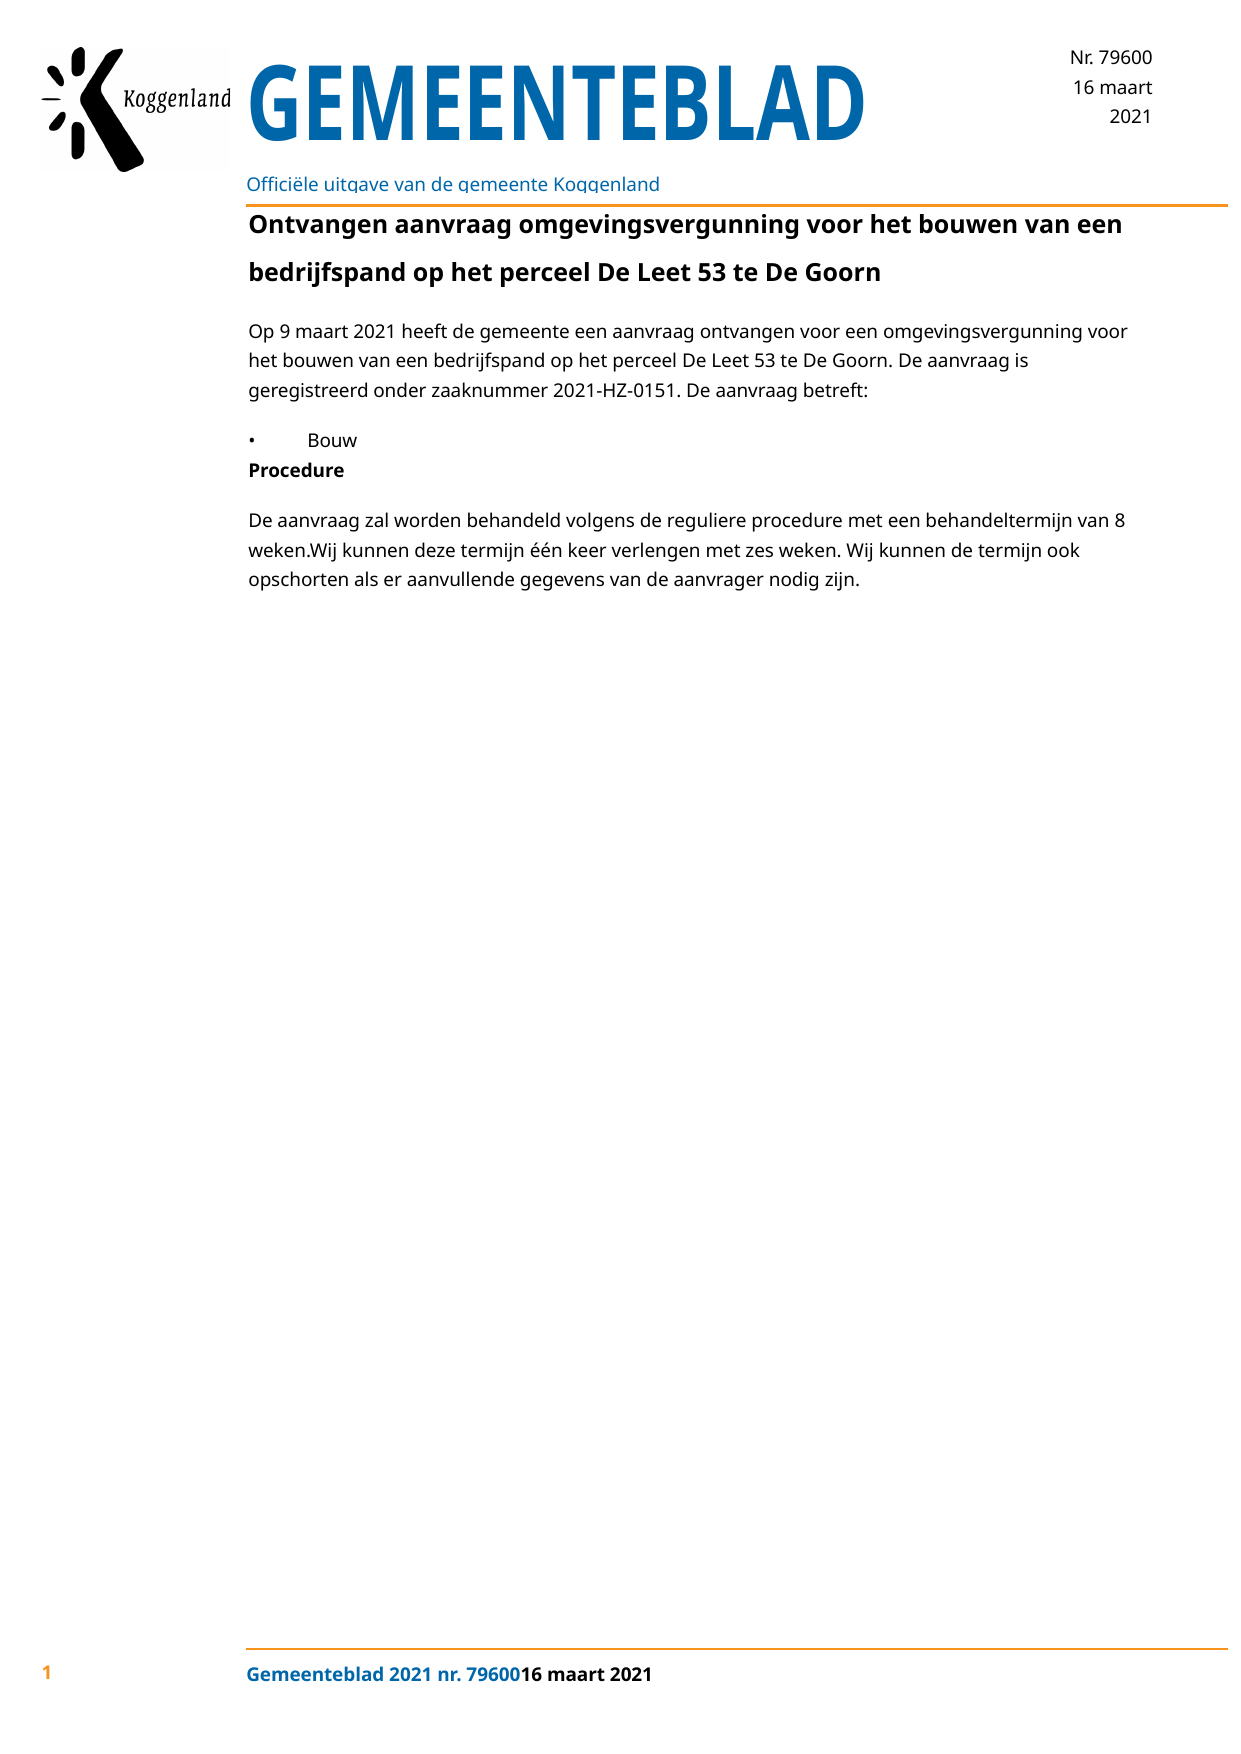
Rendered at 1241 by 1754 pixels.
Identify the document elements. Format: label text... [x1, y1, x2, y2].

text De aanvraag zal worden behandeld volgens de reguliere procedure met een behandeltermijn van 8 weken.Wij kunnen deze termijn één keer verlengen met zes weken. Wij kunnen de termijn ook opschorten als er aanvullende gegevens van de aanvrager nodig zijn. [248, 507, 1152, 592]
text Procedure [248, 457, 1152, 483]
text Op 9 maart 2021 heeft de gemeente een aanvraag ontvangen voor een omgevingsvergunning voor het bouwen van een bedrijfspand op het perceel De Leet 53 te De Goorn. De aanvraag is geregistreerd onder zaaknummer 2021-HZ-0151. De aanvraag betreft: [248, 318, 1152, 403]
list Bouw [248, 427, 1152, 453]
text Ontvangen aanvraag omgevingsvergunning voor het bouwen van een bedrijfspand op het perceel De Leet 53 te De Goorn [248, 207, 1152, 288]
picture [41, 47, 231, 172]
